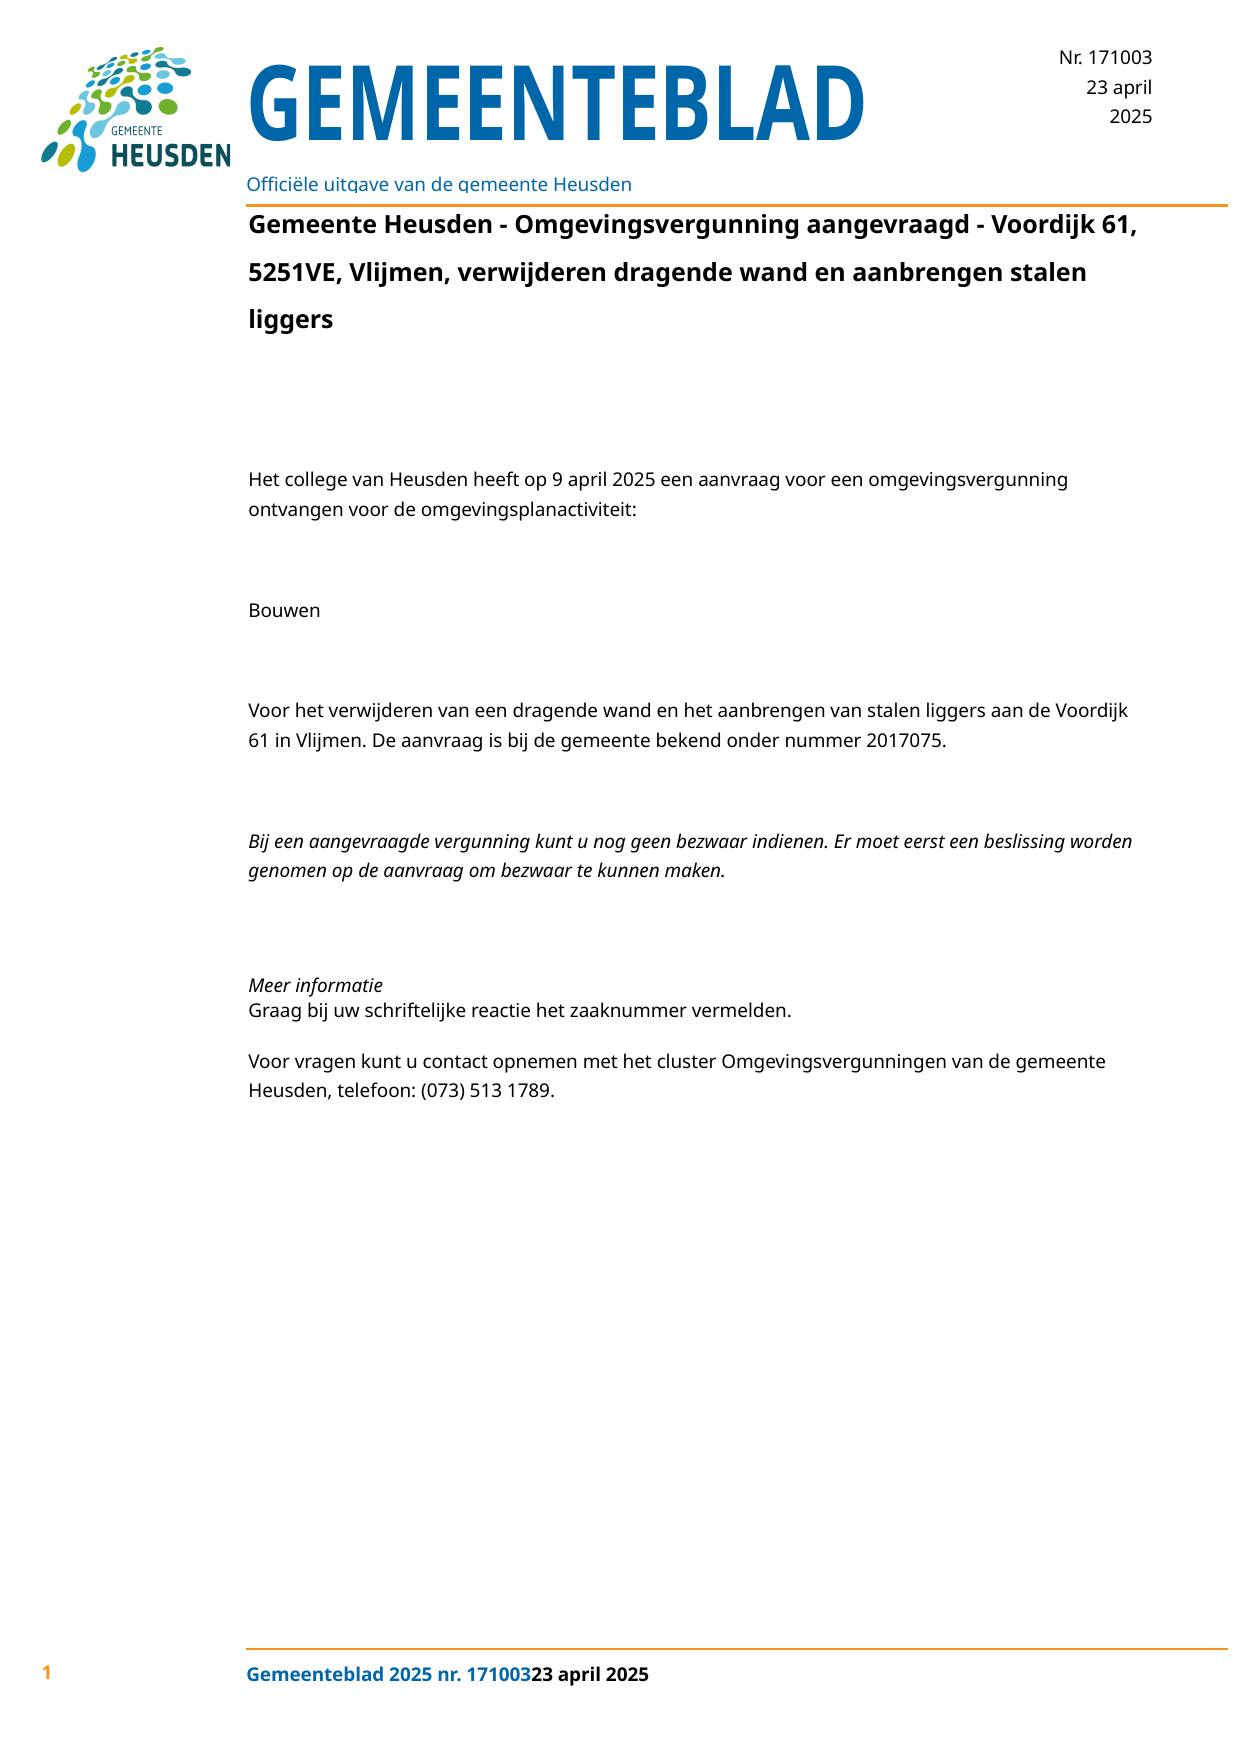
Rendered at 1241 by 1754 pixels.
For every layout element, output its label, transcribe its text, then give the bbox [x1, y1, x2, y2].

text Gemeente Heusden - Omgevingsvergunning aangevraagd - Voordijk 61, 5251VE, Vlijmen, verwijderen dragende wand en aanbrengen stalen liggers [248, 207, 1152, 336]
text Bij een aangevraagde vergunning kunt u nog geen bezwaar indienen. Er moet eerst een beslissing worden genomen op de aanvraag om bezwaar te kunnen maken. [248, 828, 1152, 883]
text Voor vragen kunt u contact opnemen met het cluster Omgevingsvergunningen van de gemeente Heusden, telefoon: (073) 513 1789. [248, 1048, 1152, 1103]
picture [41, 47, 231, 172]
text Meer informatie [248, 972, 1152, 998]
text Voor het verwijderen van een dragende wand en het aanbrengen van stalen liggers aan de Voordijk 61 in Vlijmen. De aanvraag is bij de gemeente bekend onder nummer 2017075. [248, 698, 1152, 753]
text Graag bij uw schriftelijke reactie het zaaknummer vermelden. [248, 998, 1152, 1023]
text Bouwen [248, 597, 1152, 622]
text Het college van Heusden heeft op 9 april 2025 een aanvraag voor een omgevingsvergunning ontvangen voor de omgevingsplanactiviteit: [248, 466, 1152, 522]
